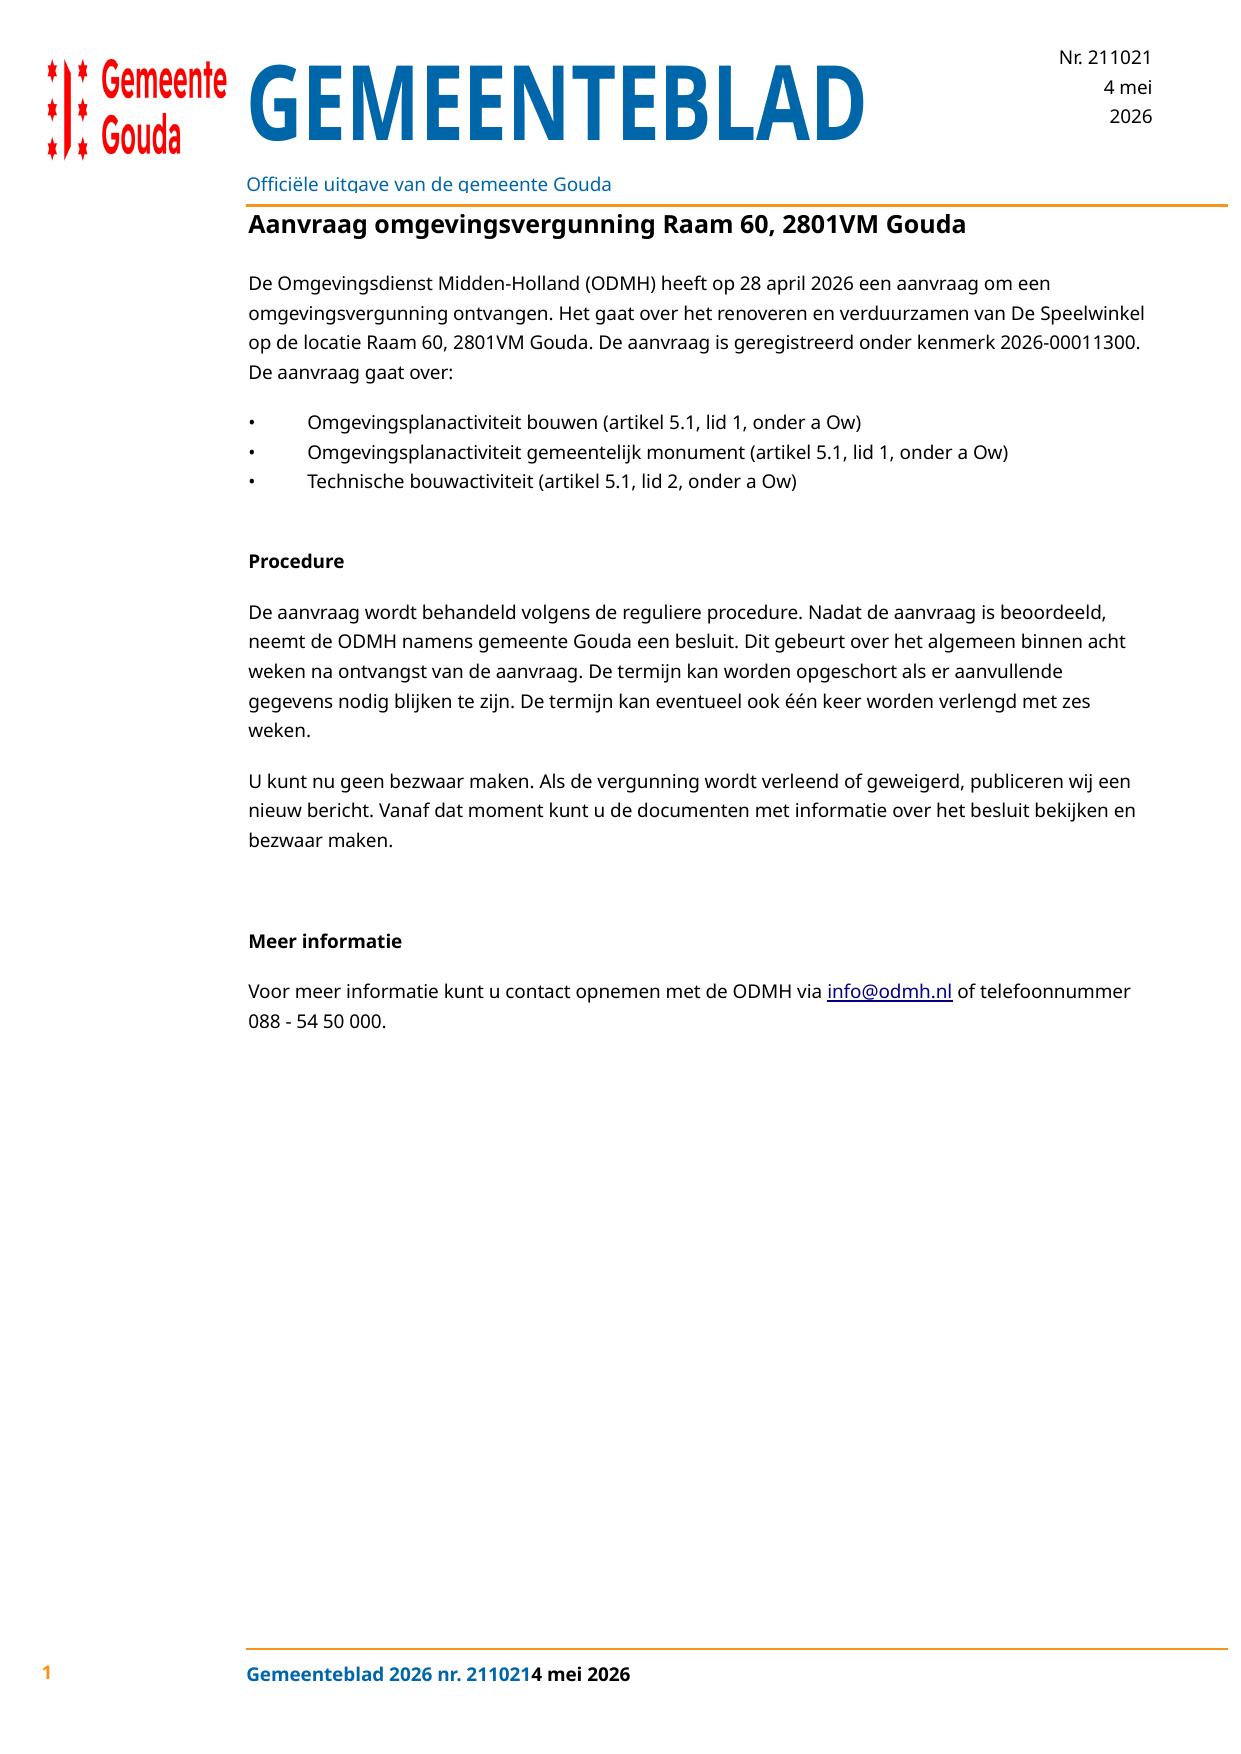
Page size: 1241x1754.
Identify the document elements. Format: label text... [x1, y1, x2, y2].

text De Omgevingsdienst Midden-Holland (ODMH) heeft op 28 april 2026 een aanvraag om een omgevingsvergunning ontvangen. Het gaat over het renoveren en verduurzamen van De Speelwinkel op de locatie Raam 60, 2801VM Gouda. De aanvraag is geregistreerd onder kenmerk 2026-00011300. De aanvraag gaat over: [248, 270, 1152, 385]
text Meer informatie [248, 928, 1152, 953]
list Omgevingsplanactiviteit bouwen (artikel 5.1, lid 1, onder a Ow) [248, 409, 1152, 435]
text Voor meer informatie kunt u contact opnemen met de ODMH via info@odmh.nl of telefoonnummer 088 - 54 50 000. [248, 978, 1152, 1033]
list Omgevingsplanactiviteit gemeentelijk monument (artikel 5.1, lid 1, onder a Ow) [248, 439, 1152, 465]
text De aanvraag wordt behandeld volgens de reguliere procedure. Nadat de aanvraag is beoordeeld, neemt de ODMH namens gemeente Gouda een besluit. Dit gebeurt over het algemeen binnen acht weken na ontvangst van de aanvraag. De termijn kan worden opgeschort als er aanvullende gegevens nodig blijken te zijn. De termijn kan eventueel ook één keer worden verlengd met zes weken. [248, 599, 1152, 743]
text Aanvraag omgevingsvergunning Raam 60, 2801VM Gouda [248, 207, 1152, 241]
text Procedure [248, 549, 1152, 574]
text U kunt nu geen bezwaar maken. Als de vergunning wordt verleend of geweigerd, publiceren wij een nieuw bericht. Vanaf dat moment kunt u de documenten met informatie over het besluit bekijken en bezwaar maken. [248, 768, 1152, 853]
list Technische bouwactiviteit (artikel 5.1, lid 2, onder a Ow) [248, 469, 1152, 494]
picture [41, 47, 231, 172]
